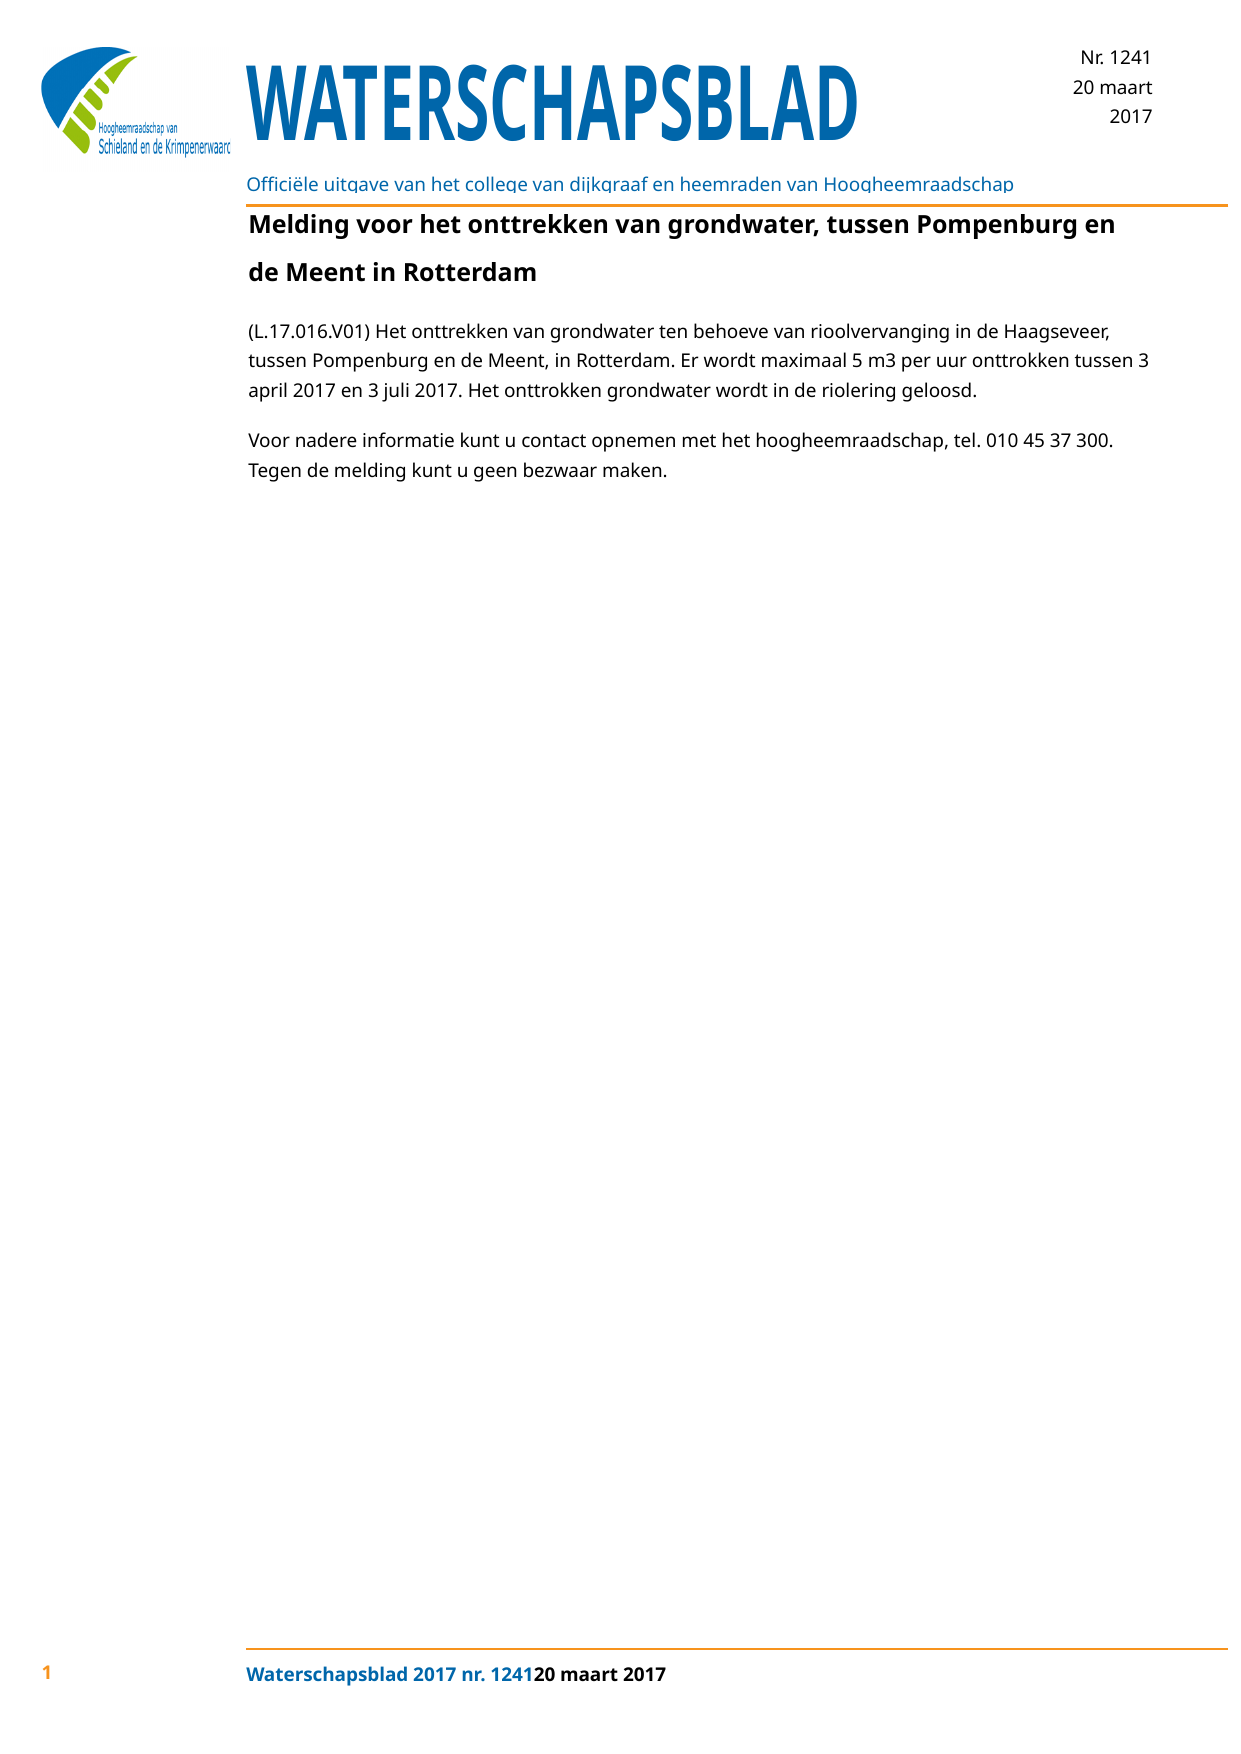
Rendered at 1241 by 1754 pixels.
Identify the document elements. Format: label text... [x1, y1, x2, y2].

text (L.17.016.V01) Het onttrekken van grondwater ten behoeve van rioolvervanging in de Haagseveer, tussen Pompenburg en de Meent, in Rotterdam. Er wordt maximaal 5 m3 per uur onttrokken tussen 3 april 2017 en 3 juli 2017. Het onttrokken grondwater wordt in de riolering geloosd. [248, 318, 1152, 403]
picture [41, 47, 231, 172]
text Voor nadere informatie kunt u contact opnemen met het hoogheemraadschap, tel. 010 45 37 300. Tegen de melding kunt u geen bezwaar maken. [248, 427, 1152, 483]
text Melding voor het onttrekken van grondwater, tussen Pompenburg en de Meent in Rotterdam [248, 207, 1152, 288]
